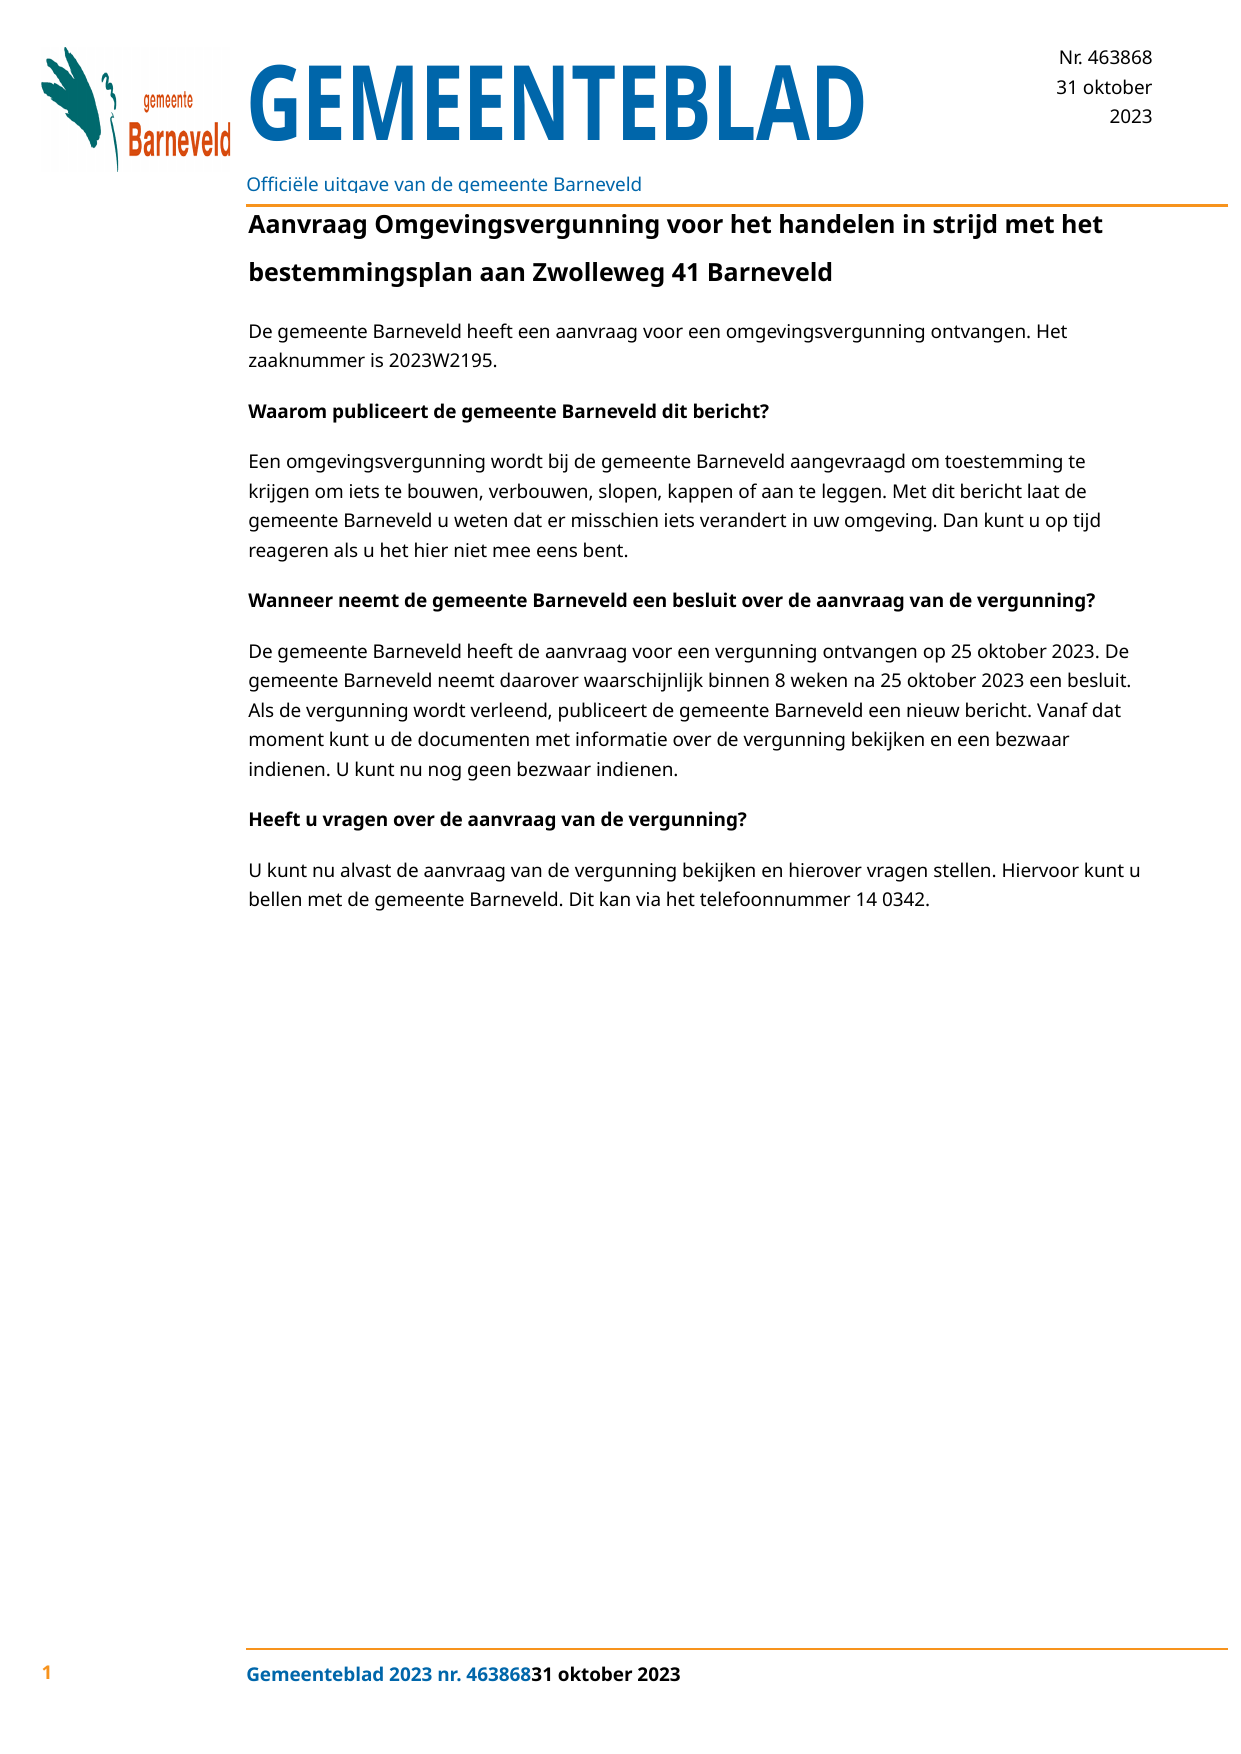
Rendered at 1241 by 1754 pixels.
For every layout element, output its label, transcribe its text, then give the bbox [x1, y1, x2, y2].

text Aanvraag Omgevingsvergunning voor het handelen in strijd met het bestemmingsplan aan Zwolleweg 41 Barneveld [248, 207, 1152, 288]
text Waarom publiceert de gemeente Barneveld dit bericht? [248, 398, 1152, 424]
text De gemeente Barneveld heeft een aanvraag voor een omgevingsvergunning ontvangen. Het zaaknummer is 2023W2195. [248, 318, 1152, 373]
text Een omgevingsvergunning wordt bij de gemeente Barneveld aangevraagd om toestemming te krijgen om iets te bouwen, verbouwen, slopen, kappen of aan te leggen. Met dit bericht laat de gemeente Barneveld u weten dat er misschien iets verandert in uw omgeving. Dan kunt u op tijd reageren als u het hier niet mee eens bent. [248, 448, 1152, 563]
picture [41, 47, 231, 172]
text Wanneer neemt de gemeente Barneveld een besluit over de aanvraag van de vergunning? [248, 587, 1152, 613]
text Heeft u vragen over de aanvraag van de vergunning? [248, 807, 1152, 832]
text U kunt nu alvast de aanvraag van de vergunning bekijken en hierover vragen stellen. Hiervoor kunt u bellen met de gemeente Barneveld. Dit kan via het telefoonnummer 14 0342. [248, 857, 1152, 912]
text De gemeente Barneveld heeft de aanvraag voor een vergunning ontvangen op 25 oktober 2023. De gemeente Barneveld neemt daarover waarschijnlijk binnen 8 weken na 25 oktober 2023 een besluit. Als de vergunning wordt verleend, publiceert de gemeente Barneveld een nieuw bericht. Vanaf dat moment kunt u de documenten met informatie over de vergunning bekijken en een bezwaar indienen. U kunt nu nog geen bezwaar indienen. [248, 638, 1152, 782]
